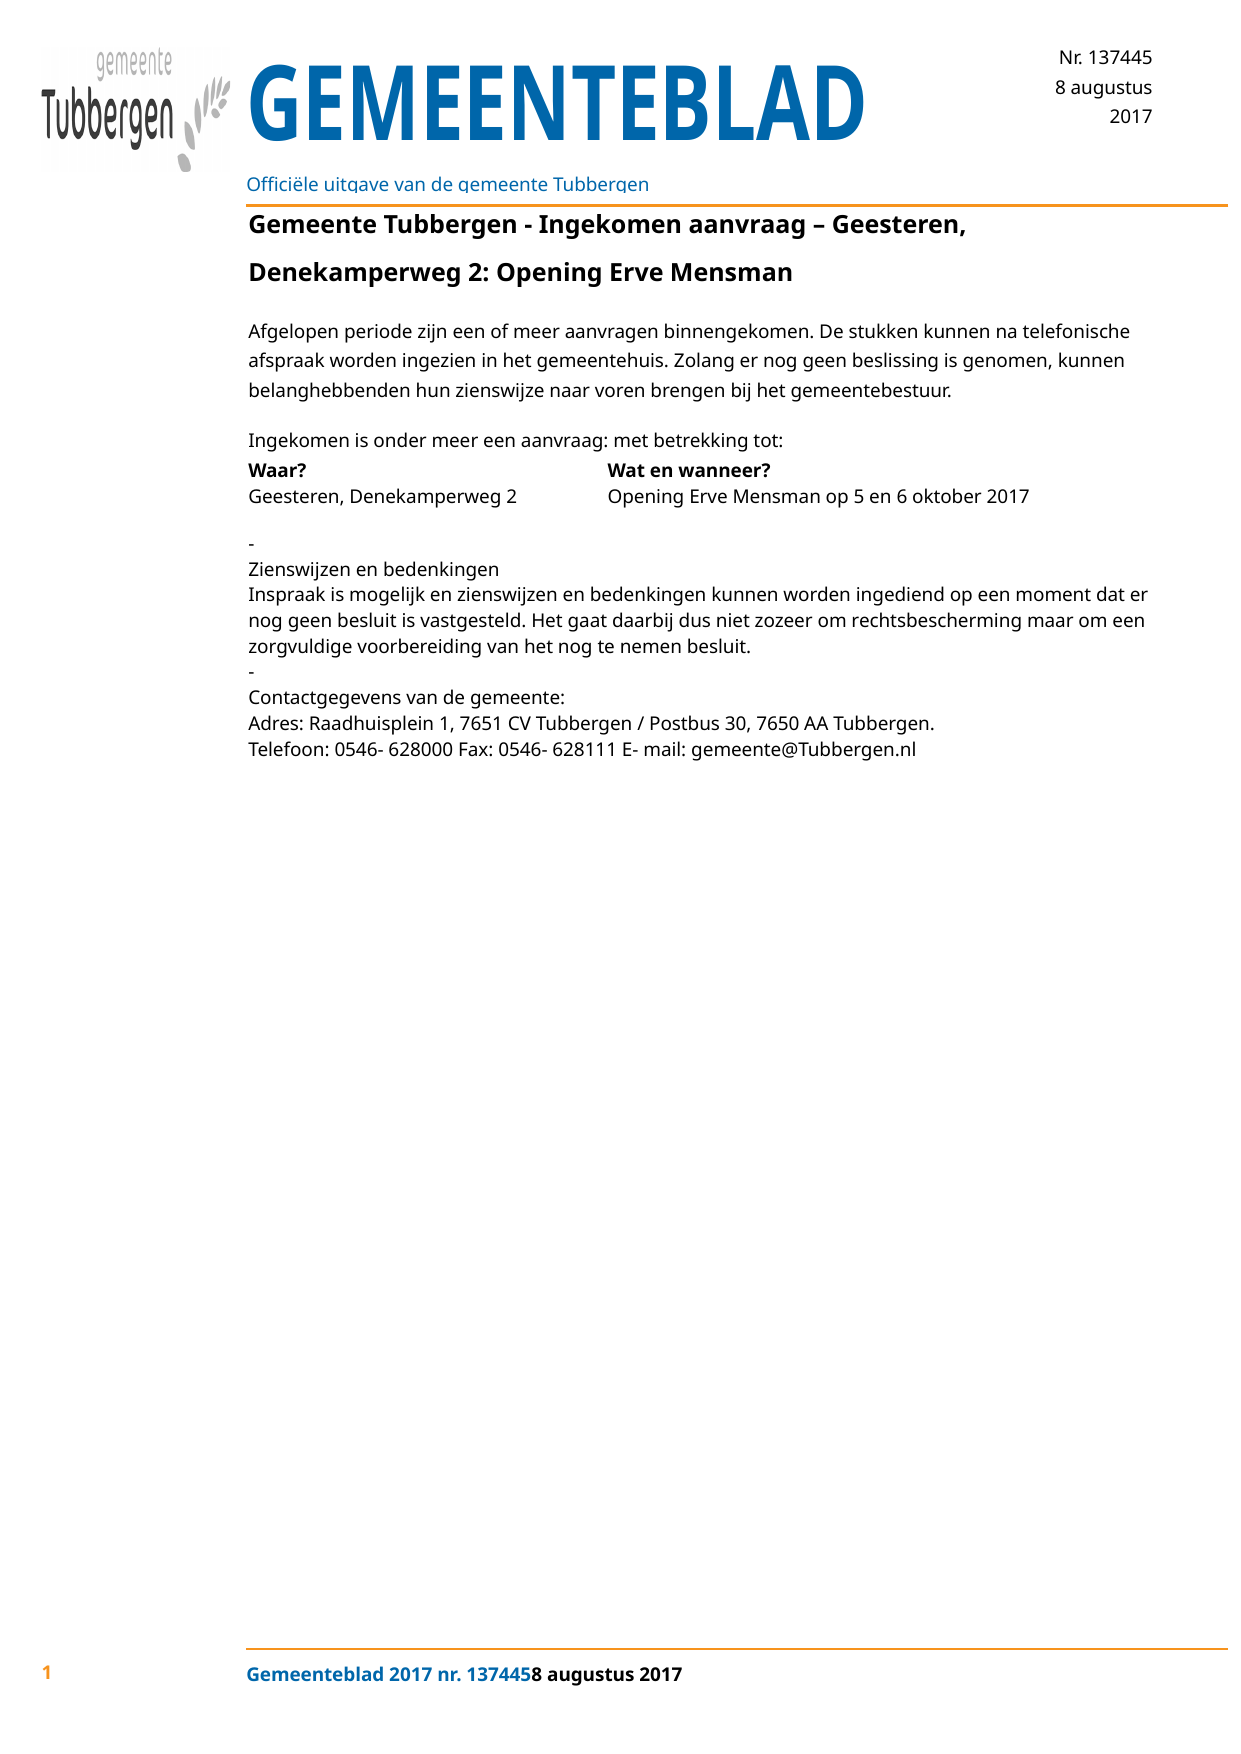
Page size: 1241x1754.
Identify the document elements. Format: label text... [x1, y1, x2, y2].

text Inspraak is mogelijk en zienswijzen en bedenkingen kunnen worden ingediend op een moment dat er nog geen besluit is vastgesteld. Het gaat daarbij dus niet zozeer om rechtsbescherming maar om een zorgvuldige voorbereiding van het nog te nemen besluit. [248, 582, 1152, 659]
table_cell Geesteren, Denekamperweg 2 [248, 483, 607, 509]
text Afgelopen periode zijn een of meer aanvragen binnengekomen. De stukken kunnen na telefonische afspraak worden ingezien in het gemeentehuis. Zolang er nog geen beslissing is genomen, kunnen belanghebbenden hun zienswijze naar voren brengen bij het gemeentebestuur. [248, 318, 1152, 403]
text Adres: Raadhuisplein 1, 7651 CV Tubbergen / Postbus 30, 7650 AA Tubbergen. [248, 710, 1152, 736]
text Gemeente Tubbergen - Ingekomen aanvraag – Geesteren, Denekamperweg 2: Opening Erve Mensman [248, 207, 1152, 288]
text - [248, 659, 1152, 684]
table_header Wat en wanneer? [608, 457, 1152, 483]
text Contactgegevens van de gemeente: [248, 684, 1152, 710]
text Zienswijzen en bedenkingen [248, 556, 1152, 582]
text Ingekomen is onder meer een aanvraag: met betrekking tot: [248, 427, 1152, 453]
table_cell Opening Erve Mensman op 5 en 6 oktober 2017 [608, 483, 1152, 509]
text Telefoon: 0546- 628000 Fax: 0546- 628111 E- mail: gemeente@Tubbergen.nl [248, 736, 1152, 762]
table_header Waar? [248, 457, 607, 483]
picture [41, 47, 231, 172]
text - [248, 530, 1152, 556]
